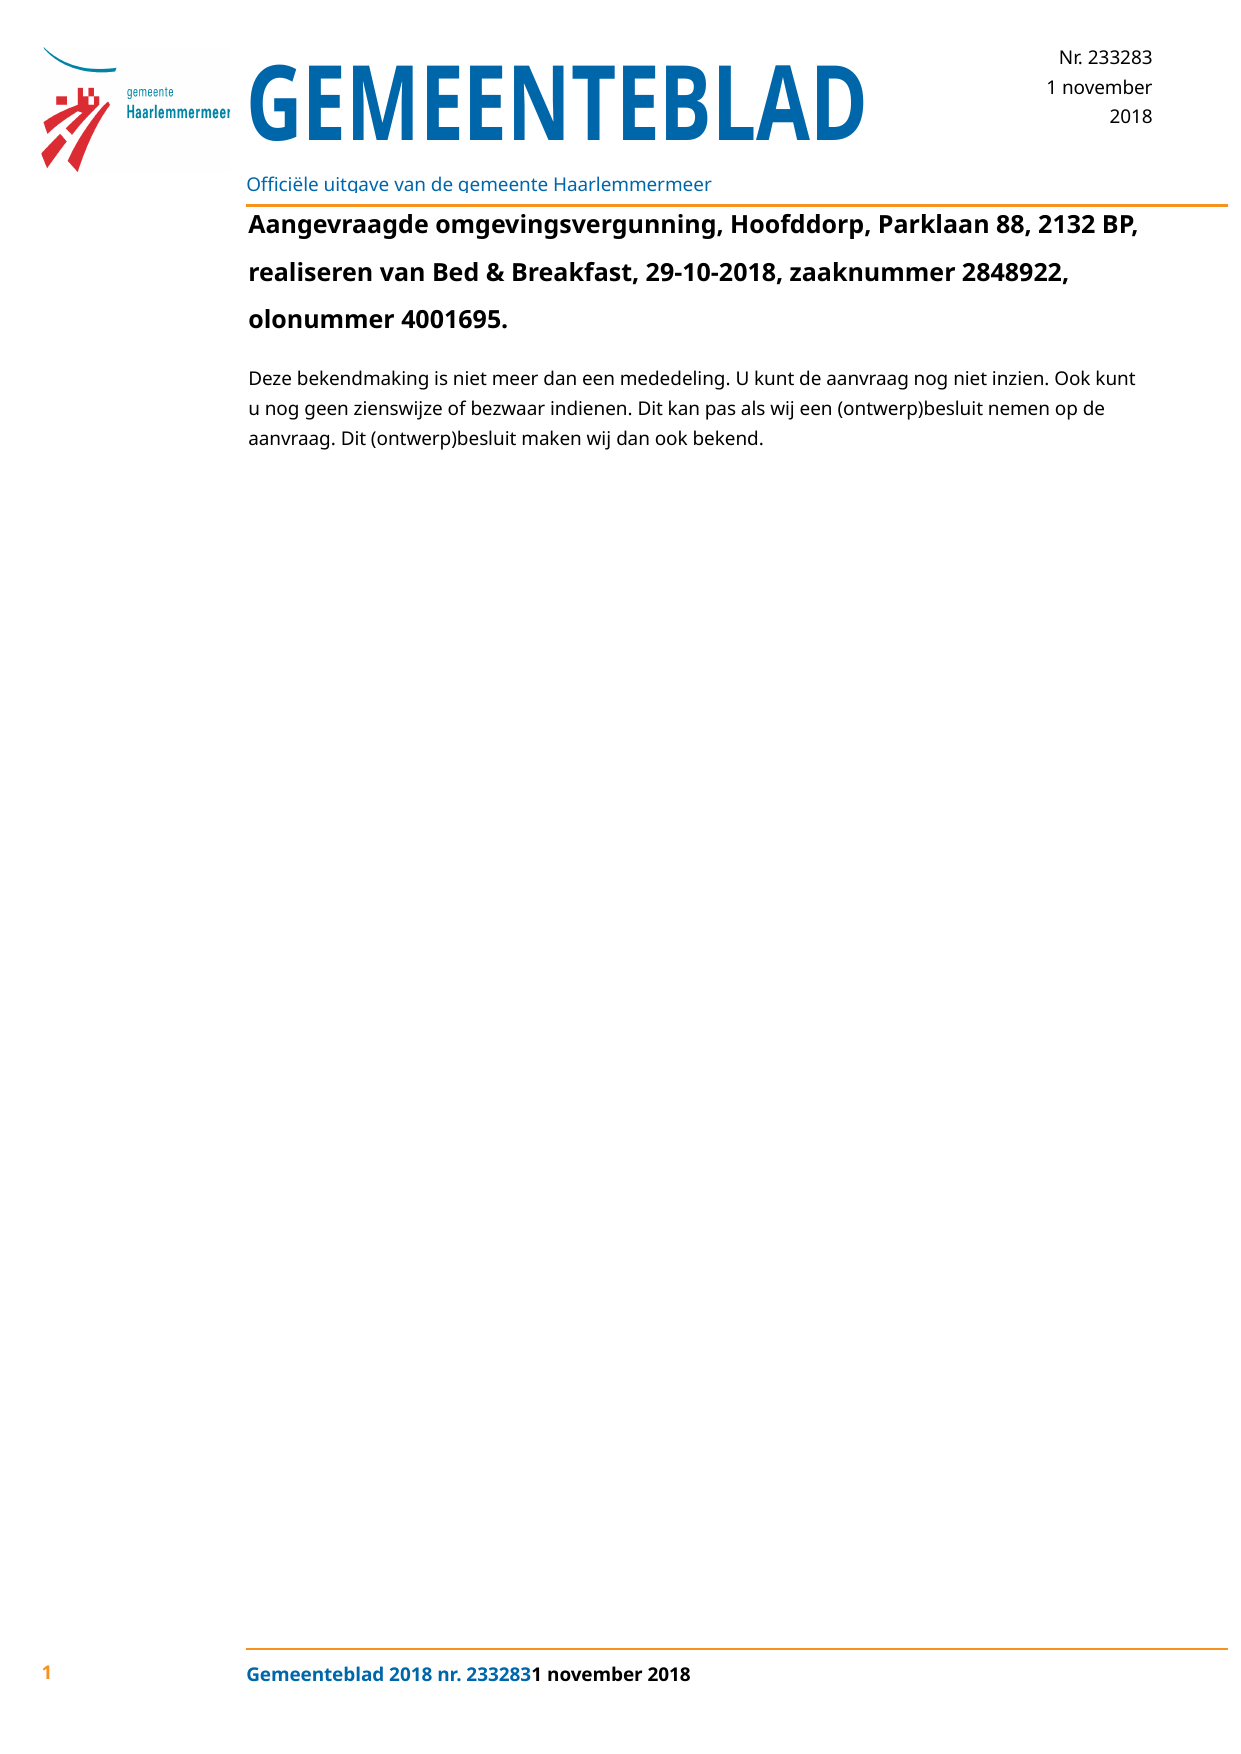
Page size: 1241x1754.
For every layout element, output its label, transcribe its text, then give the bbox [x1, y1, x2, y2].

text Aangevraagde omgevingsvergunning, Hoofddorp, Parklaan 88, 2132 BP, realiseren van Bed & Breakfast, 29-10-2018, zaaknummer 2848922, olonummer 4001695. [248, 207, 1152, 336]
picture [41, 47, 231, 172]
text Deze bekendmaking is niet meer dan een mededeling. U kunt de aanvraag nog niet inzien. Ook kunt u nog geen zienswijze of bezwaar indienen. Dit kan pas als wij een (ontwerp)besluit nemen op de aanvraag. Dit (ontwerp)besluit maken wij dan ook bekend. [248, 366, 1152, 450]
